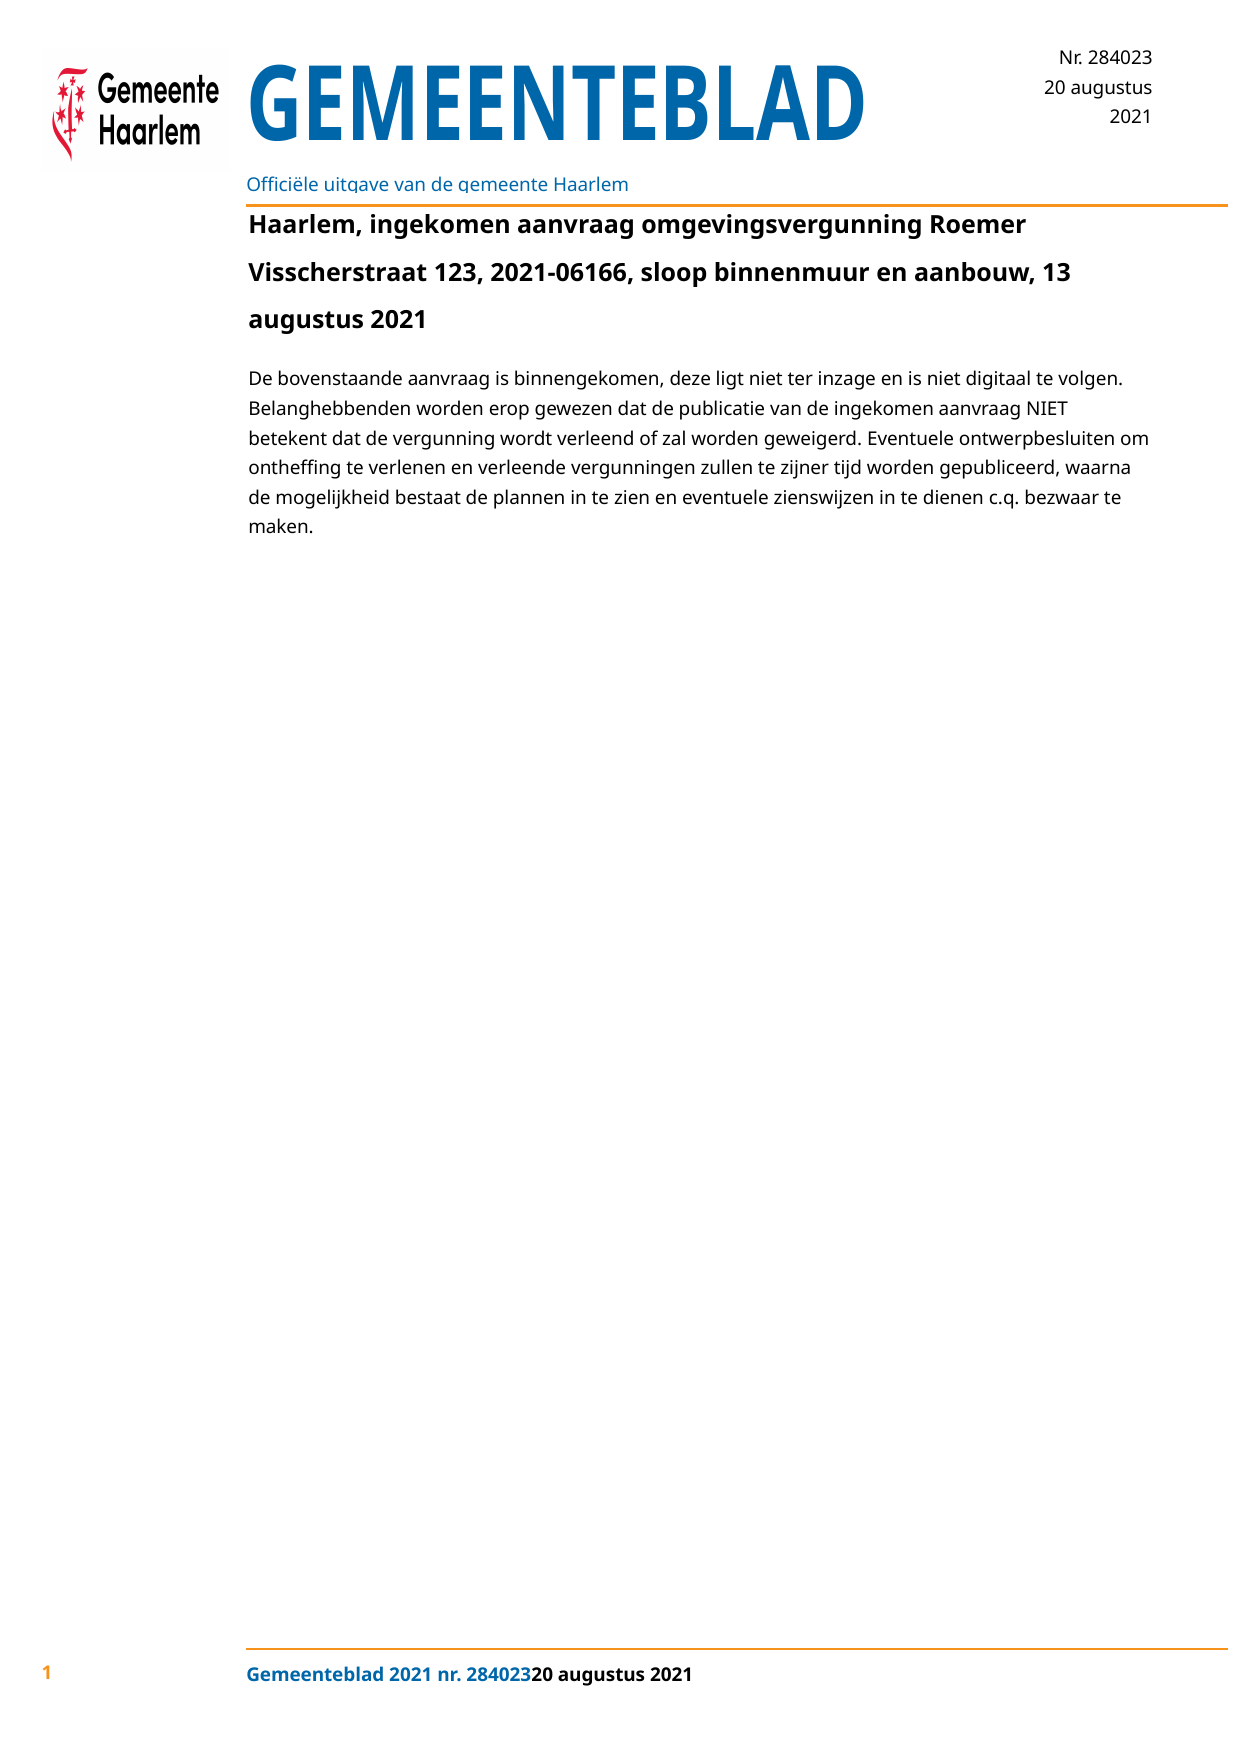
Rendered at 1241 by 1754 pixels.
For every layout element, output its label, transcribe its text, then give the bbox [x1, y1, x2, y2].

picture [41, 47, 231, 172]
text De bovenstaande aanvraag is binnengekomen, deze ligt niet ter inzage en is niet digitaal te volgen. Belanghebbenden worden erop gewezen dat de publicatie van de ingekomen aanvraag NIET betekent dat de vergunning wordt verleend of zal worden geweigerd. Eventuele ontwerpbesluiten om ontheffing te verlenen en verleende vergunningen zullen te zijner tijd worden gepubliceerd, waarna de mogelijkheid bestaat de plannen in te zien en eventuele zienswijzen in te dienen c.q. bezwaar te maken. [248, 366, 1152, 539]
text Haarlem, ingekomen aanvraag omgevingsvergunning Roemer Visscherstraat 123, 2021-06166, sloop binnenmuur en aanbouw, 13 augustus 2021 [248, 207, 1152, 336]
